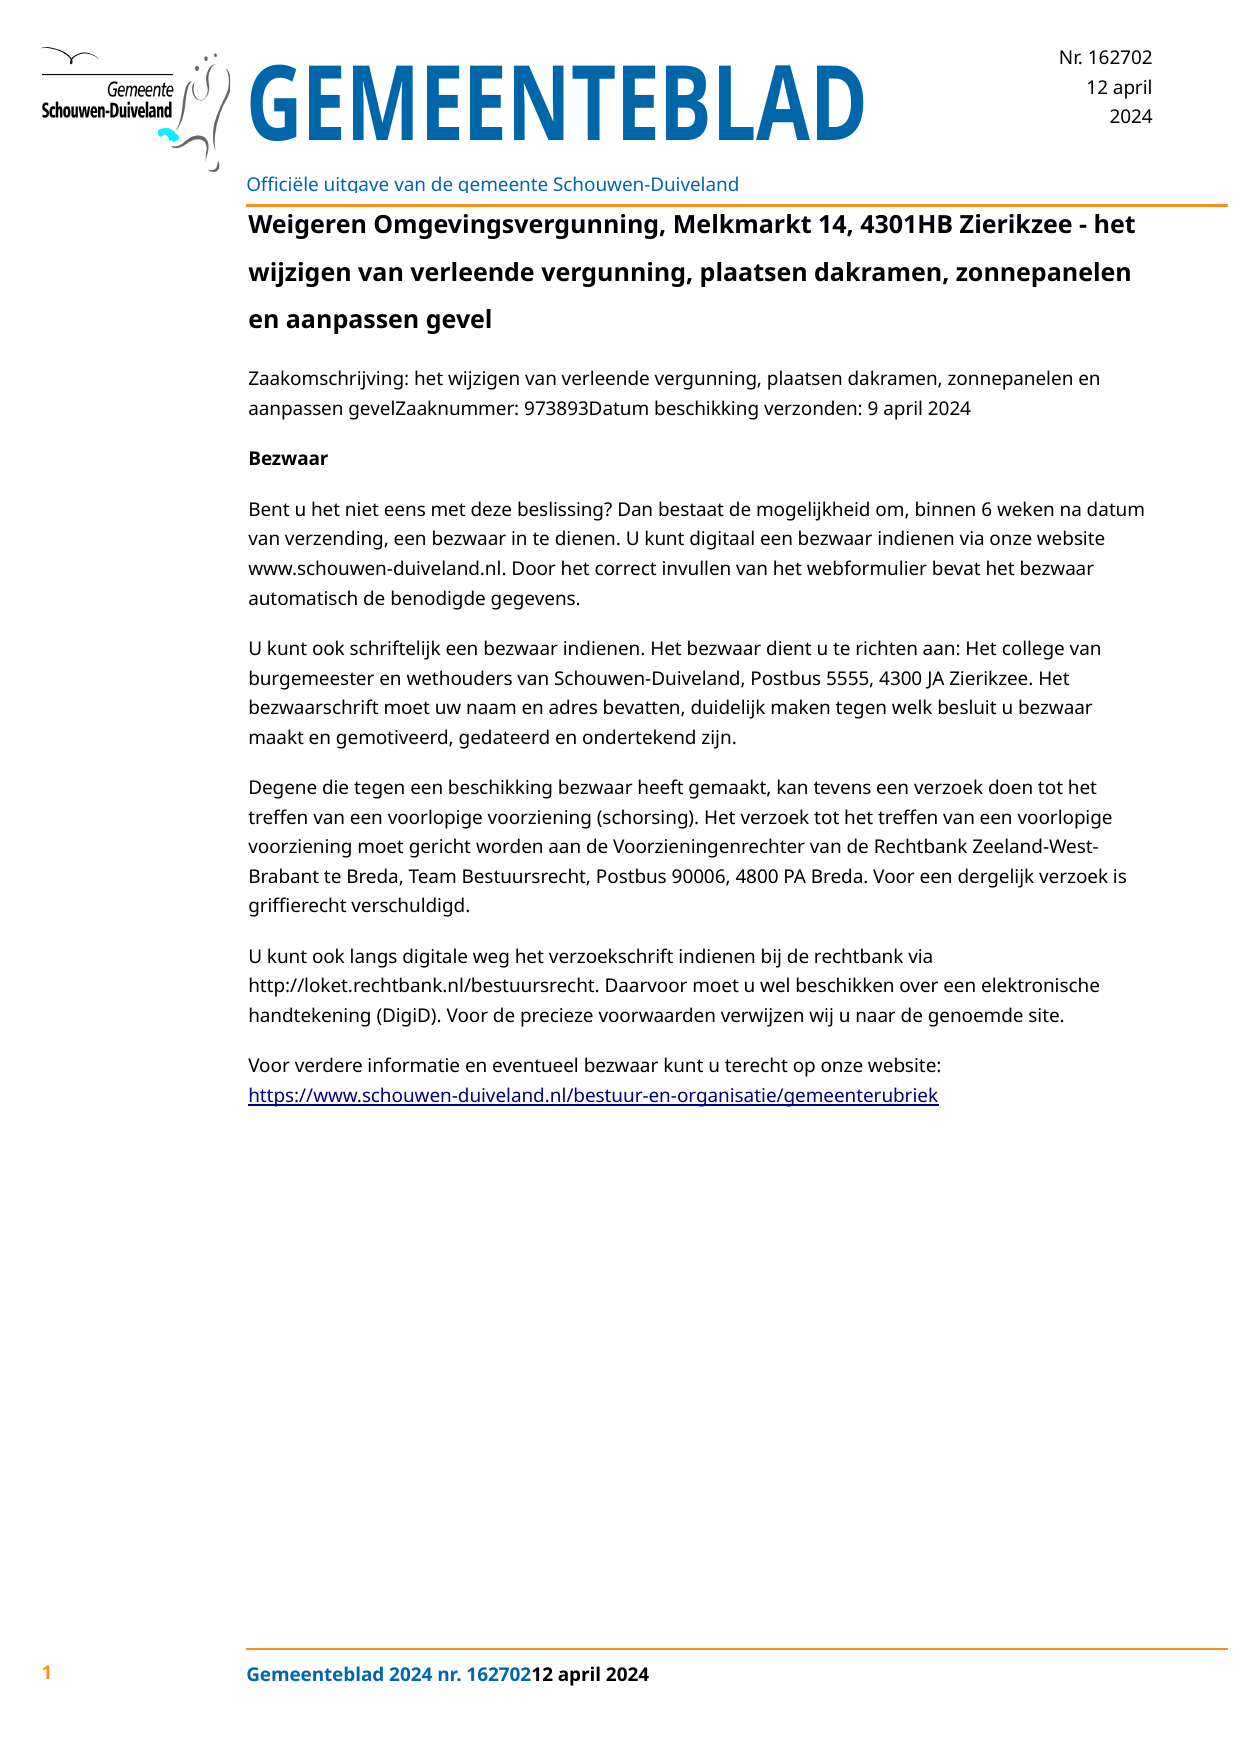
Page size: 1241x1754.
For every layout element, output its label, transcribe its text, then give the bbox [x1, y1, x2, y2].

text Bezwaar [248, 446, 1152, 471]
picture [41, 47, 231, 172]
text Bent u het niet eens met deze beslissing? Dan bestaat de mogelijkheid om, binnen 6 weken na datum van verzending, een bezwaar in te dienen. U kunt digitaal een bezwaar indienen via onze website www.schouwen-duiveland.nl. Door het correct invullen van het webformulier bevat het bezwaar automatisch de benodigde gegevens. [248, 496, 1152, 610]
text U kunt ook schriftelijk een bezwaar indienen. Het bezwaar dient u te richten aan: Het college van burgemeester en wethouders van Schouwen-Duiveland, Postbus 5555, 4300 JA Zierikzee. Het bezwaarschrift moet uw naam en adres bevatten, duidelijk maken tegen welk besluit u bezwaar maakt en gemotiveerd, gedateerd en ondertekend zijn. [248, 635, 1152, 749]
text Degene die tegen een beschikking bezwaar heeft gemaakt, kan tevens een verzoek doen tot het treffen van een voorlopige voorziening (schorsing). Het verzoek tot het treffen van een voorlopige voorziening moet gericht worden aan de Voorzieningenrechter van de Rechtbank Zeeland-West-Brabant te Breda, Team Bestuursrecht, Postbus 90006, 4800 PA Breda. Voor een dergelijk verzoek is griffierecht verschuldigd. [248, 774, 1152, 918]
text U kunt ook langs digitale weg het verzoekschrift indienen bij de rechtbank via http://loket.rechtbank.nl/bestuursrecht. Daarvoor moet u wel beschikken over een elektronische handtekening (DigiD). Voor de precieze voorwaarden verwijzen wij u naar de genoemde site. [248, 943, 1152, 1028]
text Weigeren Omgevingsvergunning, Melkmarkt 14, 4301HB Zierikzee - het wijzigen van verleende vergunning, plaatsen dakramen, zonnepanelen en aanpassen gevel [248, 207, 1152, 336]
text Zaakomschrijving: het wijzigen van verleende vergunning, plaatsen dakramen, zonnepanelen en aanpassen gevelZaaknummer: 973893Datum beschikking verzonden: 9 april 2024 [248, 366, 1152, 421]
text Voor verdere informatie en eventueel bezwaar kunt u terecht op onze website: https://www.schouwen-duiveland.nl/bestuur-en-organisatie/gemeenterubriek [248, 1053, 1152, 1108]
